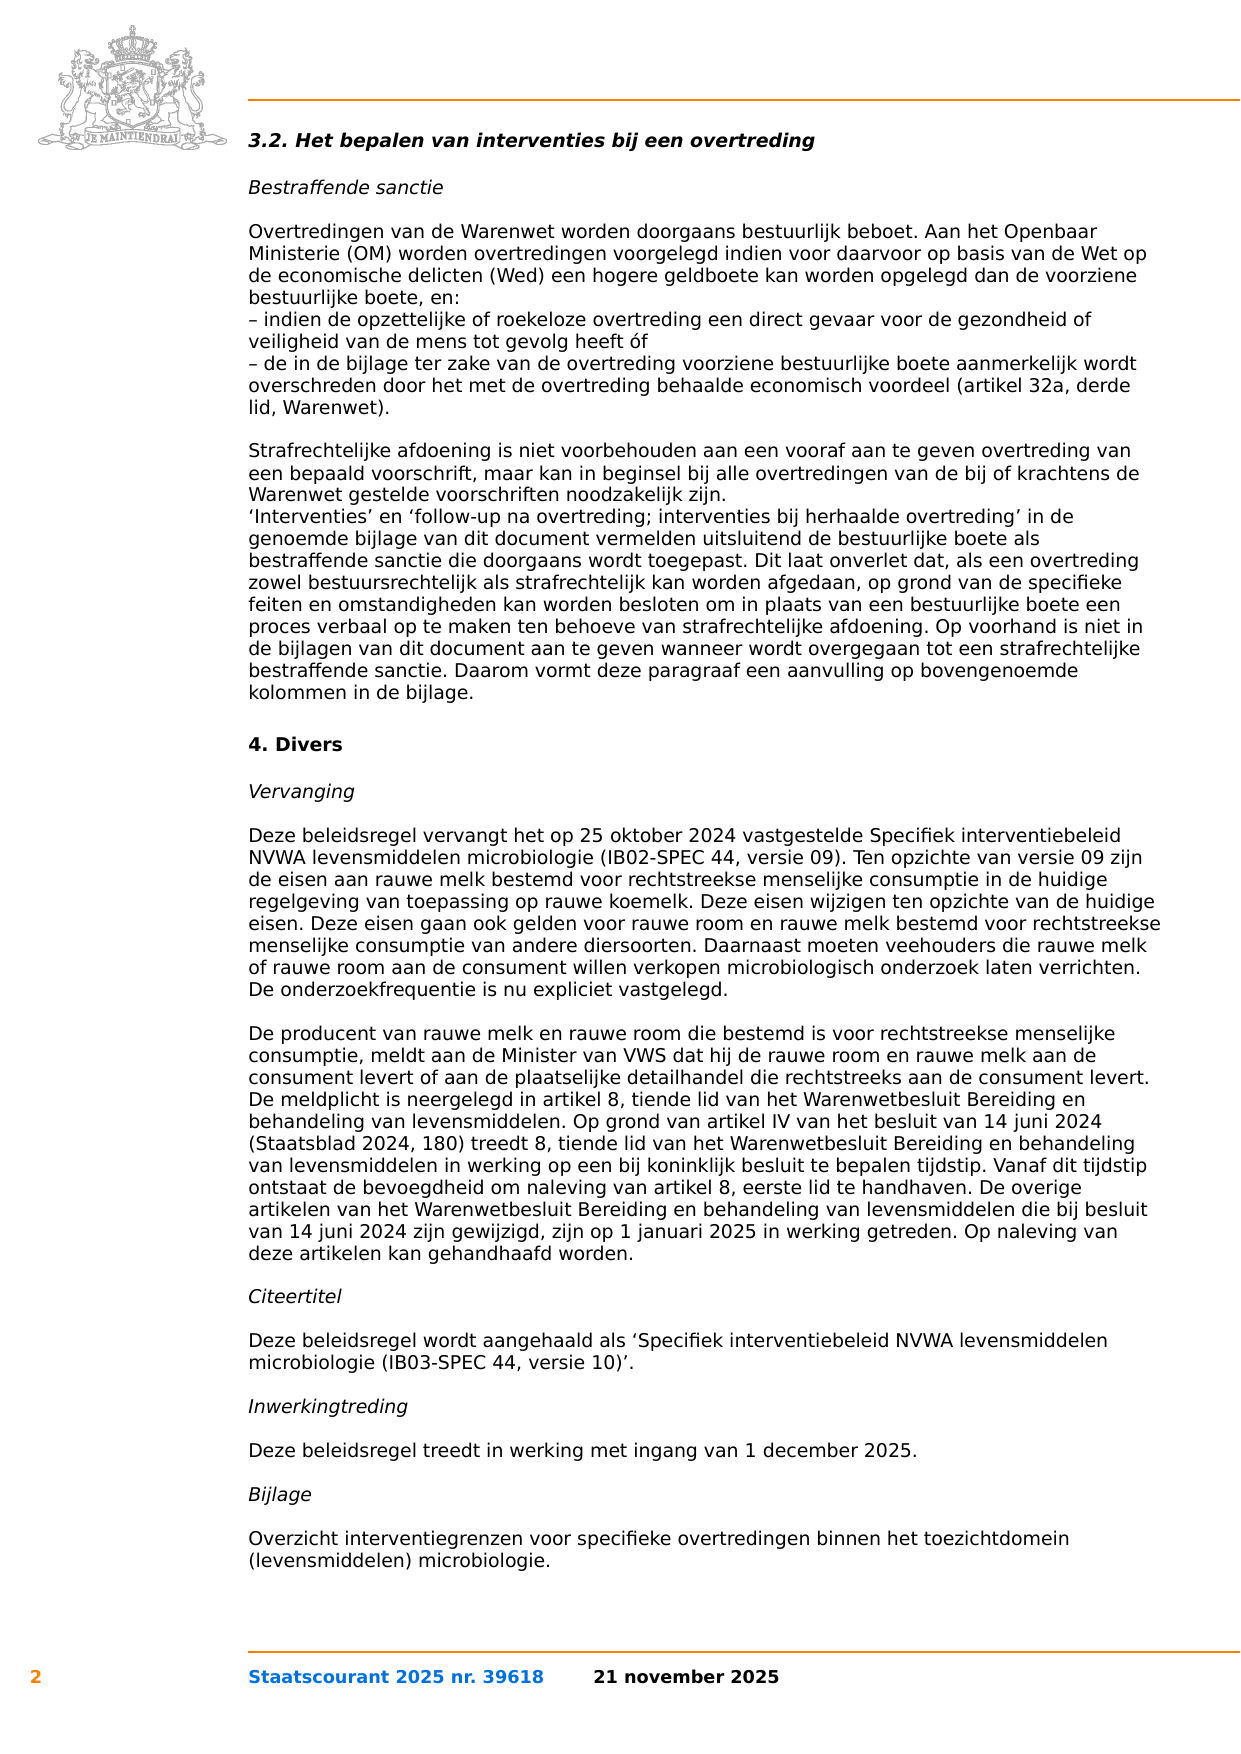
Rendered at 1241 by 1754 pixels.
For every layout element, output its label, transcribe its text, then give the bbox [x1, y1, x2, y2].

text Deze beleidsregel vervangt het op 25 oktober 2024 vastgestelde Specifiek interventiebeleid NVWA levensmiddelen microbiologie (IB02-SPEC 44, versie 09). Ten opzichte van versie 09 zijn de eisen aan rauwe melk bestemd voor rechtstreekse menselijke consumptie in de huidige regelgeving van toepassing op rauwe koemelk. Deze eisen wijzigen ten opzichte van de huidige eisen. Deze eisen gaan ook gelden voor rauwe room en rauwe melk bestemd voor rechtstreekse menselijke consumptie van andere diersoorten. Daarnaast moeten veehouders die rauwe melk of rauwe room aan de consument willen verkopen microbiologisch onderzoek laten verrichten. De onderzoekfrequentie is nu expliciet vastgelegd. [248, 825, 1163, 1001]
picture [38, 25, 227, 150]
text – indien de opzettelijke of roekeloze overtreding een direct gevaar voor de gezondheid of veiligheid van de mens tot gevolg heeft óf [248, 309, 1163, 353]
text Strafrechtelijke afdoening is niet voorbehouden aan een vooraf aan te geven overtreding van een bepaald voorschrift, maar kan in beginsel bij alle overtredingen van de bij of krachtens de Warenwet gestelde voorschriften noodzakelijk zijn. [248, 440, 1163, 506]
subtitle 4. Divers [248, 734, 1163, 756]
text ‘Interventies’ en ‘follow-up na overtreding; interventies bij herhaalde overtreding’ in de genoemde bijlage van dit document vermelden uitsluitend de bestuurlijke boete als bestraffende sanctie die doorgaans wordt toegepast. Dit laat onverlet dat, als een overtreding zowel bestuursrechtelijk als strafrechtelijk kan worden afgedaan, op grond van de specifieke feiten en omstandigheden kan worden besloten om in plaats van een bestuurlijke boete een proces verbaal op te maken ten behoeve van strafrechtelijke afdoening. Op voorhand is niet in de bijlagen van dit document aan te geven wanneer wordt overgegaan tot een strafrechtelijke bestraffende sanctie. Daarom vormt deze paragraaf een aanvulling op bovengenoemde kolommen in de bijlage. [248, 506, 1163, 704]
text De producent van rauwe melk en rauwe room die bestemd is voor rechtstreekse menselijke consumptie, meldt aan de Minister van VWS dat hij de rauwe room en rauwe melk aan de consument levert of aan de plaatselijke detailhandel die rechtstreeks aan de consument levert. De meldplicht is neergelegd in artikel 8, tiende lid van het Warenwetbesluit Bereiding en behandeling van levensmiddelen. Op grond van artikel IV van het besluit van 14 juni 2024 (Staatsblad 2024, 180) treedt 8, tiende lid van het Warenwetbesluit Bereiding en behandeling van levensmiddelen in werking op een bij koninklijk besluit te bepalen tijdstip. Vanaf dit tijdstip ontstaat de bevoegdheid om naleving van artikel 8, eerste lid te handhaven. De overige artikelen van het Warenwetbesluit Bereiding en behandeling van levensmiddelen die bij besluit van 14 juni 2024 zijn gewijzigd, zijn op 1 januari 2025 in werking getreden. Op naleving van deze artikelen kan gehandhaafd worden. [248, 1023, 1163, 1264]
subtitle Bijlage [248, 1484, 1163, 1506]
subtitle Vervanging [248, 781, 1163, 803]
text Deze beleidsregel treedt in werking met ingang van 1 december 2025. [248, 1440, 1163, 1462]
text Deze beleidsregel wordt aangehaald als ‘Specifiek interventiebeleid NVWA levensmiddelen microbiologie (IB03-SPEC 44, versie 10)’. [248, 1330, 1163, 1374]
subtitle 3.2. Het bepalen van interventies bij een overtreding [248, 130, 1163, 152]
text Overzicht interventiegrenzen voor specifieke overtredingen binnen het toezichtdomein (levensmiddelen) microbiologie. [248, 1528, 1163, 1572]
text – de in de bijlage ter zake van de overtreding voorziene bestuurlijke boete aanmerkelijk wordt overschreden door het met de overtreding behaalde economisch voordeel (artikel 32a, derde lid, Warenwet). [248, 353, 1163, 418]
subtitle Inwerkingtreding [248, 1396, 1163, 1418]
subtitle Bestraffende sanctie [248, 177, 1163, 199]
text Overtredingen van de Warenwet worden doorgaans bestuurlijk beboet. Aan het Openbaar Ministerie (OM) worden overtredingen voorgelegd indien voor daarvoor op basis van de Wet op de economische delicten (Wed) een hogere geldboete kan worden opgelegd dan de voorziene bestuurlijke boete, en: [248, 221, 1163, 309]
subtitle Citeertitel [248, 1286, 1163, 1308]
